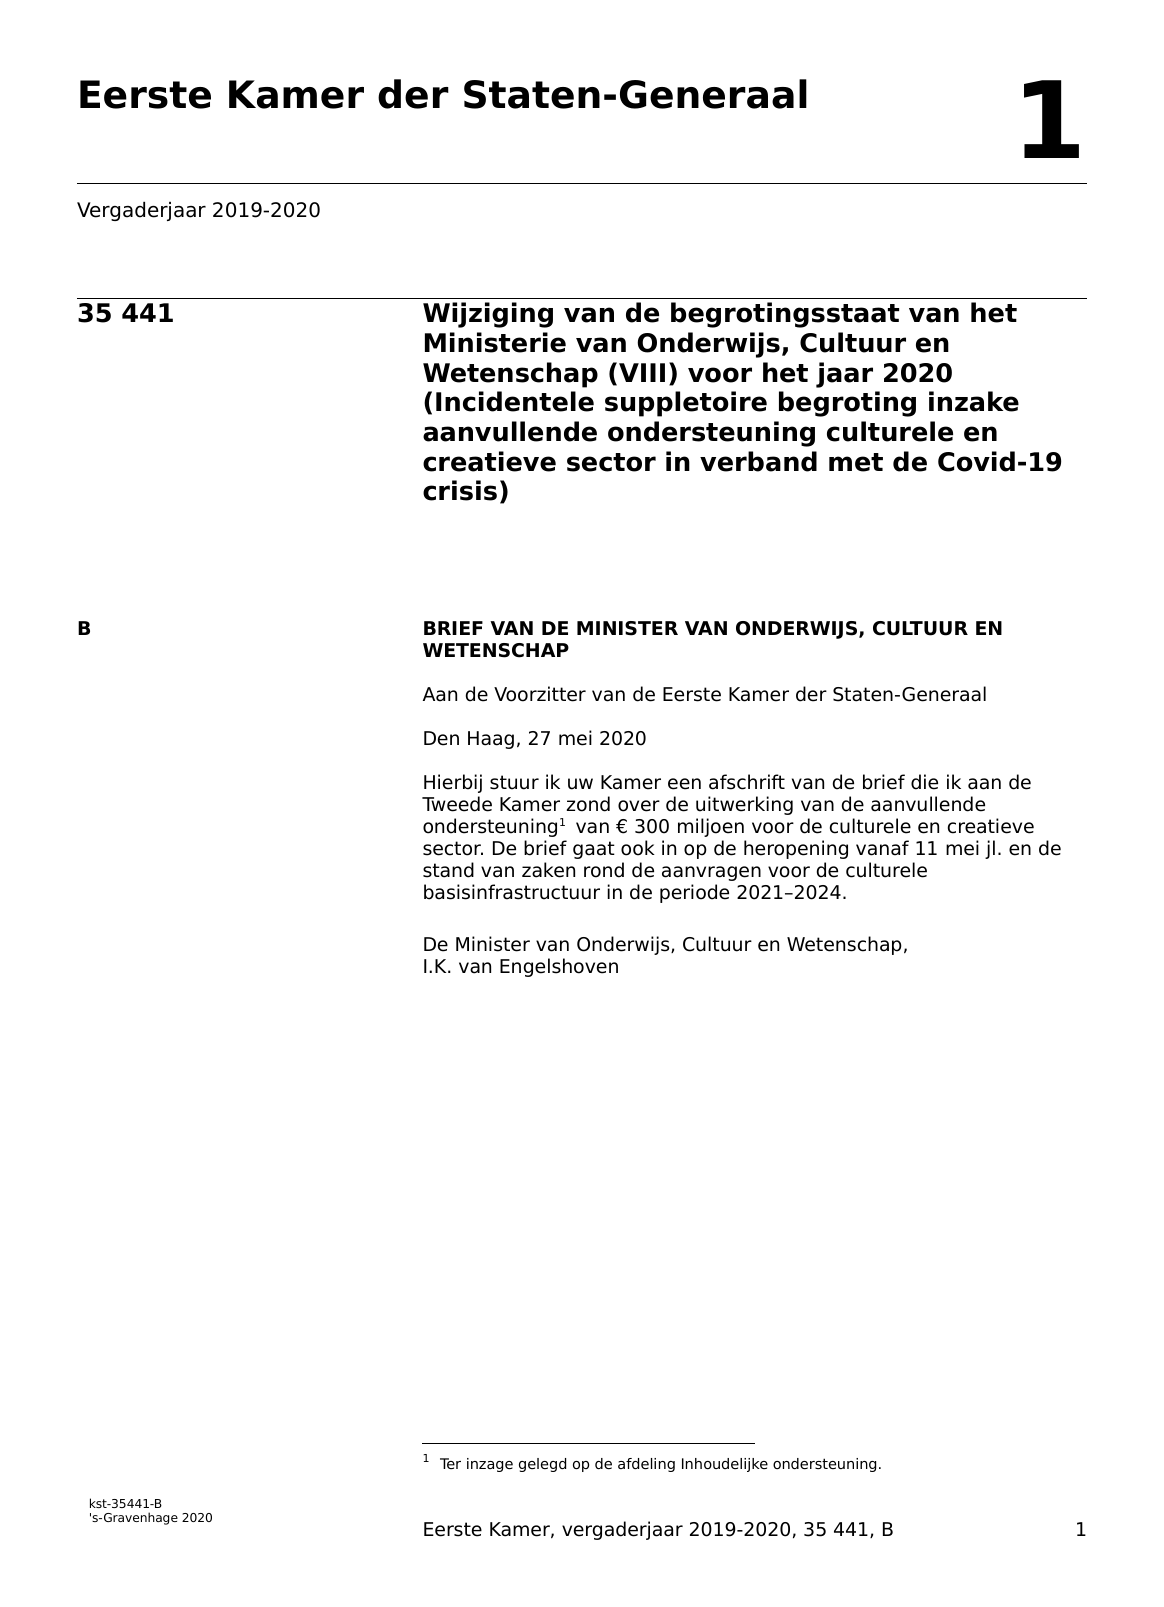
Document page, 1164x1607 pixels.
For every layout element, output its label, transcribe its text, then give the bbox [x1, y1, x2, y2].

text 's-Gravenhage 2020 [88, 1511, 323, 1525]
table_header 1 [886, 59, 1087, 183]
subtitle B BRIEF VAN DE MINISTER VAN ONDERWIJS, CULTUUR EN WETENSCHAP [77, 618, 1087, 662]
table_cell Vergaderjaar 2019-2020 [77, 184, 1087, 298]
text Hierbij stuur ik uw Kamer een afschrift van de brief die ik aan de Tweede Kamer zond over de uitwerking van de aanvullende ondersteuning van € 300 miljoen voor de culturele en creatieve sector. De brief gaat ook in op de heropening vanaf 11 mei jl. en de stand van zaken rond de aanvragen voor de culturele basisinfrastructuur in de periode 2021–2024. [422, 772, 1087, 904]
text Den Haag, 27 mei 2020 [422, 728, 1087, 750]
text kst-35441-B [88, 1497, 323, 1511]
text Ter inzage gelegd op de afdeling Inhoudelijke ondersteuning. [422, 1452, 1087, 1474]
text Aan de Voorzitter van de Eerste Kamer der Staten-Generaal [422, 684, 1087, 706]
text De Minister van Onderwijs, Cultuur en Wetenschap, I.K. van Engelshoven [422, 934, 1087, 978]
subtitle 35 441 Wijziging van de begrotingsstaat van het Ministerie van Onderwijs, Cultuur en Wetenschap (VIII) voor het jaar 2020 (Incidentele suppletoire begroting inzake aanvullende ondersteuning culturele en creatieve sector in verband met de Covid-19 crisis) [77, 299, 1087, 507]
table_header Eerste Kamer der Staten-Generaal [77, 59, 886, 183]
